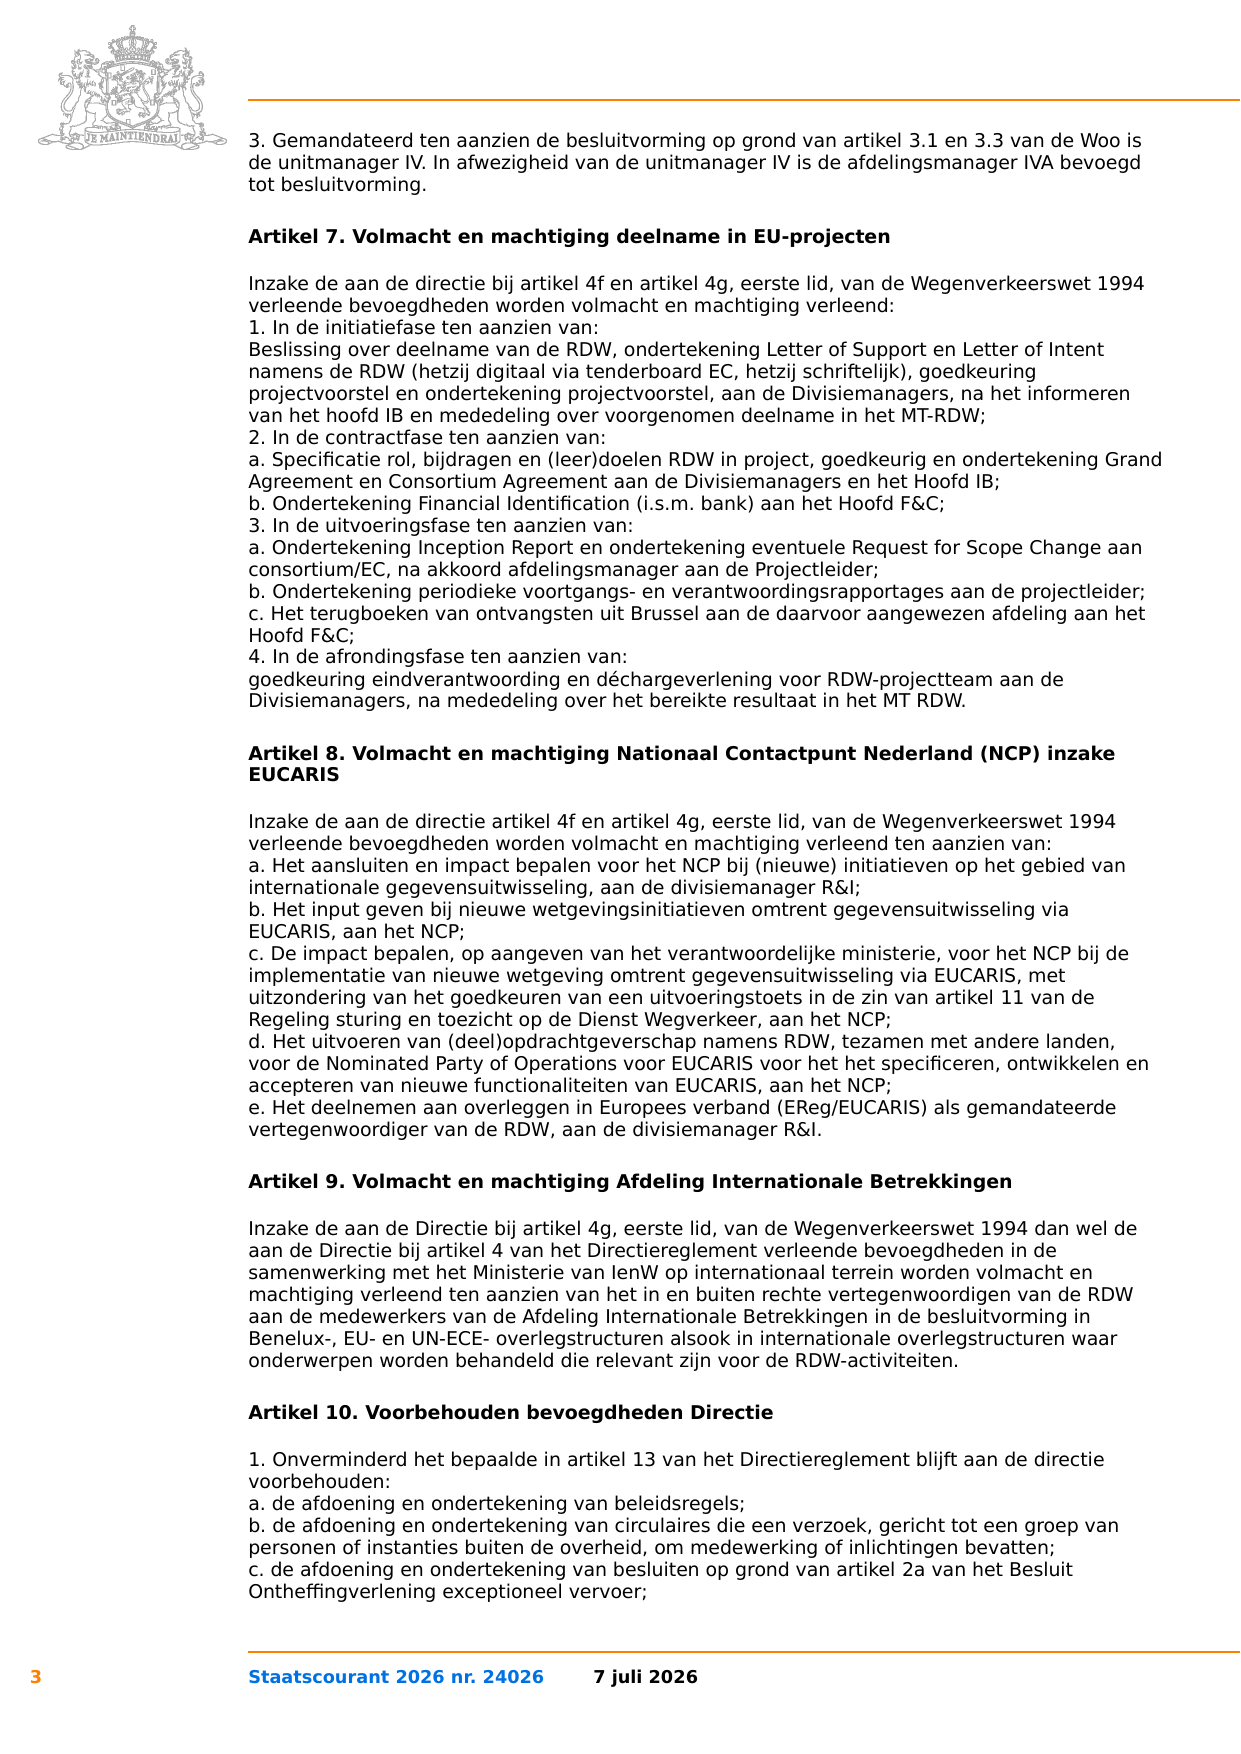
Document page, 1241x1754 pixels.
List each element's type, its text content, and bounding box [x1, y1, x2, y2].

text d. Het uitvoeren van (deel)opdrachtgeverschap namens RDW, tezamen met andere landen, voor de Nominated Party of Operations voor EUCARIS voor het het specificeren, ontwikkelen en accepteren van nieuwe functionaliteiten van EUCARIS, aan het NCP; [248, 1031, 1163, 1097]
text a. Ondertekening Inception Report en ondertekening eventuele Request for Scope Change aan consortium/EC, na akkoord afdelingsmanager aan de Projectleider; [248, 537, 1163, 581]
text b. Ondertekening periodieke voortgangs- en verantwoordingsrapportages aan de projectleider; [248, 581, 1163, 602]
text a. Het aansluiten en impact bepalen voor het NCP bij (nieuwe) initiatieven op het gebied van internationale gegevensuitwisseling, aan de divisiemanager R&I; [248, 855, 1163, 899]
text c. Het terugboeken van ontvangsten uit Brussel aan de daarvoor aangewezen afdeling aan het Hoofd F&C; [248, 602, 1163, 646]
text b. Het input geven bij nieuwe wetgevingsinitiatieven omtrent gegevensuitwisseling via EUCARIS, aan het NCP; [248, 899, 1163, 943]
text 1. In de initiatiefase ten aanzien van: [248, 317, 1163, 339]
text c. de afdoening en ondertekening van besluiten op grond van artikel 2a van het Besluit Ontheffingverlening exceptioneel vervoer; [248, 1559, 1163, 1603]
picture [38, 25, 227, 150]
subtitle Artikel 9. Volmacht en machtiging Afdeling Internationale Betrekkingen [248, 1171, 1163, 1193]
text 2. In de contractfase ten aanzien van: [248, 427, 1163, 449]
subtitle Artikel 10. Voorbehouden bevoegdheden Directie [248, 1402, 1163, 1424]
text Beslissing over deelname van de RDW, ondertekening Letter of Support en Letter of Intent namens de RDW (hetzij digitaal via tenderboard EC, hetzij schriftelijk), goedkeuring projectvoorstel en ondertekening projectvoorstel, aan de Divisiemanagers, na het informeren van het hoofd IB en mededeling over voorgenomen deelname in het MT-RDW; [248, 339, 1163, 427]
text goedkeuring eindverantwoording en déchargeverlening voor RDW-projectteam aan de Divisiemanagers, na mededeling over het bereikte resultaat in het MT RDW. [248, 668, 1163, 712]
text 1. Onverminderd het bepaalde in artikel 13 van het Directiereglement blijft aan de directie voorbehouden: [248, 1449, 1163, 1493]
text 3. In de uitvoeringsfase ten aanzien van: [248, 514, 1163, 537]
text Inzake de aan de Directie bij artikel 4g, eerste lid, van de Wegenverkeerswet 1994 dan wel de aan de Directie bij artikel 4 van het Directiereglement verleende bevoegdheden in de samenwerking met het Ministerie van IenW op internationaal terrein worden volmacht en machtiging verleend ten aanzien van het in en buiten rechte vertegenwoordigen van de RDW aan de medewerkers van de Afdeling Internationale Betrekkingen in de besluitvorming in Benelux-, EU- en UN-ECE- overlegstructuren alsook in internationale overlegstructuren waar onderwerpen worden behandeld die relevant zijn voor de RDW-activiteiten. [248, 1218, 1163, 1372]
text e. Het deelnemen aan overleggen in Europees verband (EReg/EUCARIS) als gemandateerde vertegenwoordiger van de RDW, aan de divisiemanager R&I. [248, 1097, 1163, 1141]
text 4. In de afrondingsfase ten aanzien van: [248, 646, 1163, 668]
text 3. Gemandateerd ten aanzien de besluitvorming op grond van artikel 3.1 en 3.3 van de Woo is de unitmanager IV. In afwezigheid van de unitmanager IV is de afdelingsmanager IVA bevoegd tot besluitvorming. [248, 130, 1163, 196]
text b. de afdoening en ondertekening van circulaires die een verzoek, gericht tot een groep van personen of instanties buiten de overheid, om medewerking of inlichtingen bevatten; [248, 1515, 1163, 1559]
text b. Ondertekening Financial Identification (i.s.m. bank) aan het Hoofd F&C; [248, 493, 1163, 514]
subtitle Artikel 7. Volmacht en machtiging deelname in EU-projecten [248, 226, 1163, 248]
subtitle Artikel 8. Volmacht en machtiging Nationaal Contactpunt Nederland (NCP) inzake EUCARIS [248, 742, 1163, 786]
text a. de afdoening en ondertekening van beleidsregels; [248, 1493, 1163, 1515]
text c. De impact bepalen, op aangeven van het verantwoordelijke ministerie, voor het NCP bij de implementatie van nieuwe wetgeving omtrent gegevensuitwisseling via EUCARIS, met uitzondering van het goedkeuren van een uitvoeringstoets in de zin van artikel 11 van de Regeling sturing en toezicht op de Dienst Wegverkeer, aan het NCP; [248, 943, 1163, 1031]
text a. Specificatie rol, bijdragen en (leer)doelen RDW in project, goedkeurig en ondertekening Grand Agreement en Consortium Agreement aan de Divisiemanagers en het Hoofd IB; [248, 449, 1163, 493]
text Inzake de aan de directie artikel 4f en artikel 4g, eerste lid, van de Wegenverkeerswet 1994 verleende bevoegdheden worden volmacht en machtiging verleend ten aanzien van: [248, 811, 1163, 855]
text Inzake de aan de directie bij artikel 4f en artikel 4g, eerste lid, van de Wegenverkeerswet 1994 verleende bevoegdheden worden volmacht en machtiging verleend: [248, 273, 1163, 317]
